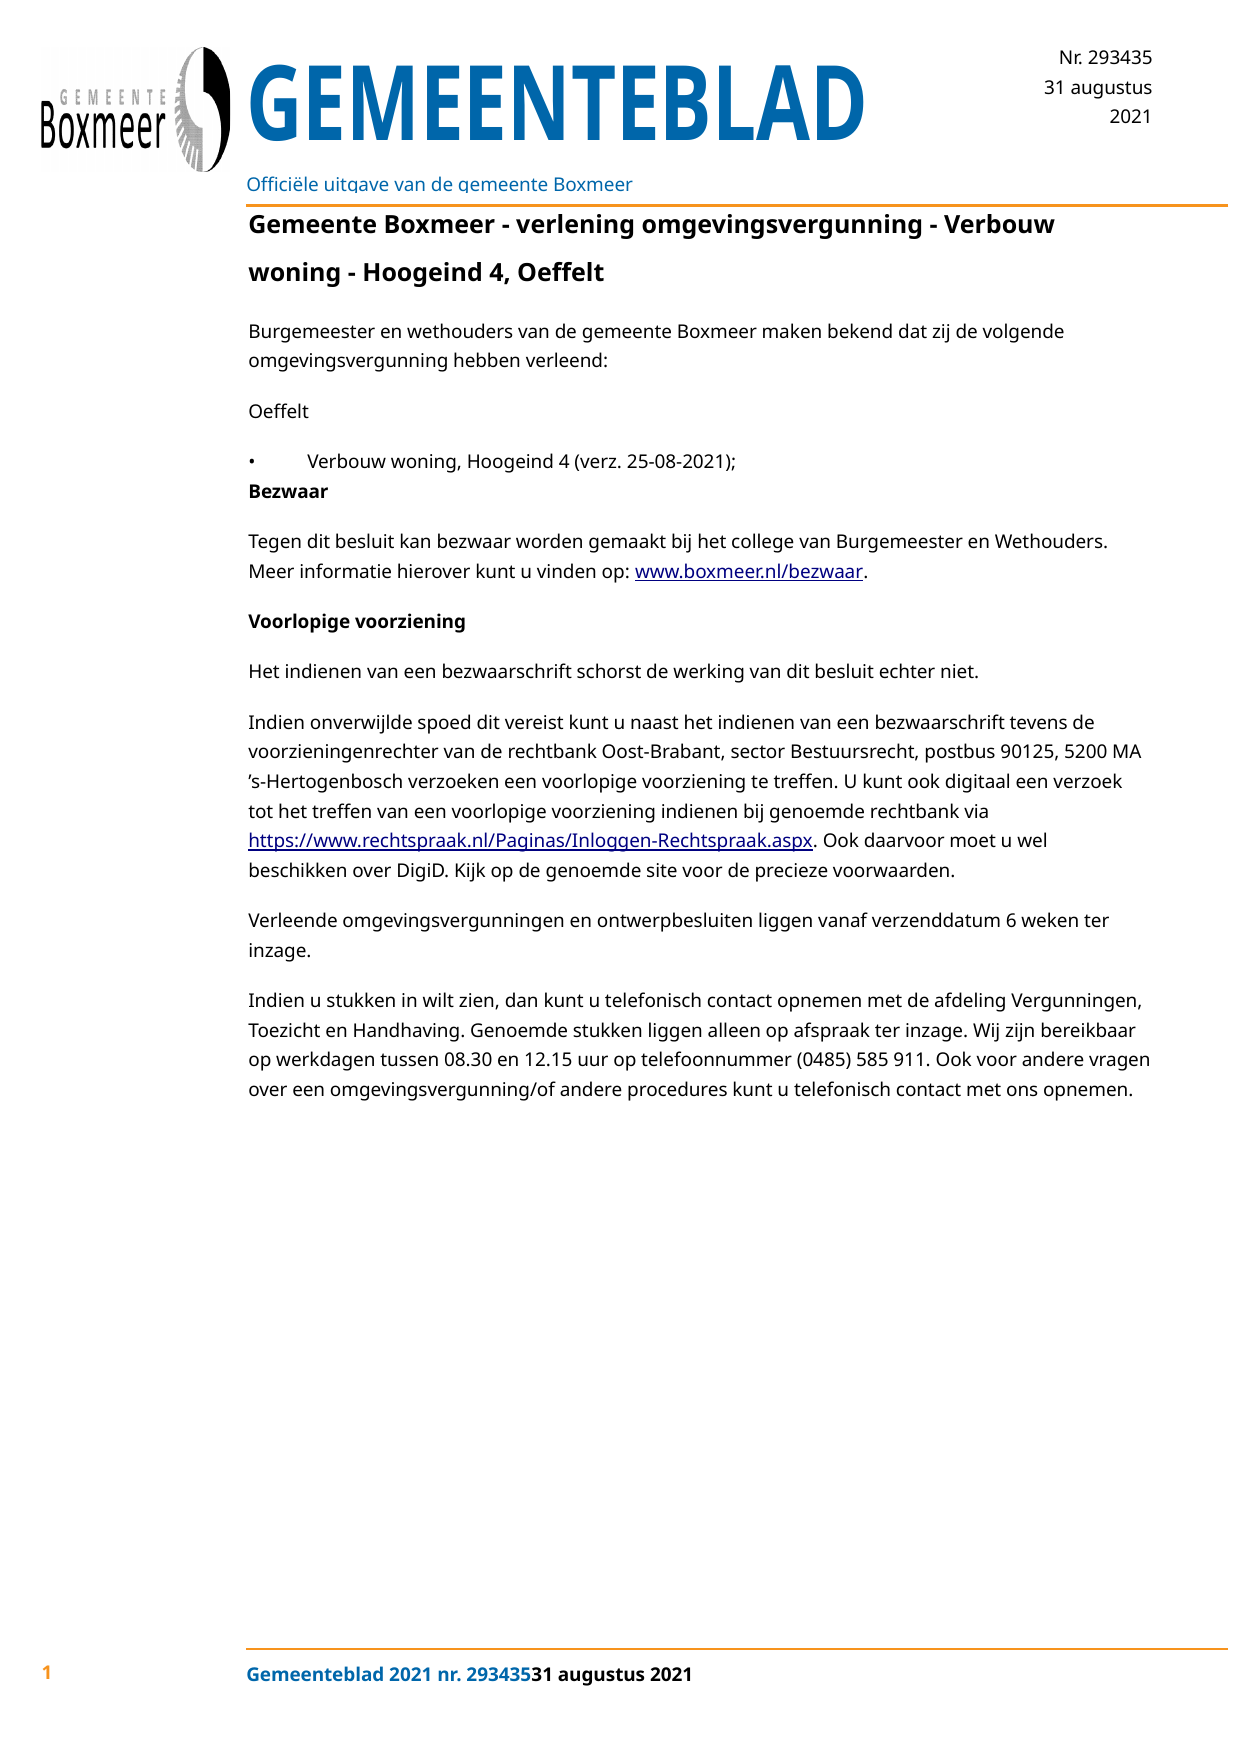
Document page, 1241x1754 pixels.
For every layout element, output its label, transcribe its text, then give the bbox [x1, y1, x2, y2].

text Oeffelt [248, 398, 1152, 424]
text Het indienen van een bezwaarschrift schorst de werking van dit besluit echter niet. [248, 659, 1152, 684]
text Gemeente Boxmeer - verlening omgevingsvergunning - Verbouw woning - Hoogeind 4, Oeffelt [248, 207, 1152, 288]
text Indien u stukken in wilt zien, dan kunt u telefonisch contact opnemen met de afdeling Vergunningen, Toezicht en Handhaving. Genoemde stukken liggen alleen op afspraak ter inzage. Wij zijn bereikbaar op werkdagen tussen 08.30 en 12.15 uur op telefoonnummer (0485) 585 911. Ook voor andere vragen over een omgevingsvergunning/of andere procedures kunt u telefonisch contact met ons opnemen. [248, 987, 1152, 1102]
text Voorlopige voorziening [248, 608, 1152, 634]
text Indien onverwijlde spoed dit vereist kunt u naast het indienen van een bezwaarschrift tevens de voorzieningenrechter van de rechtbank Oost-Brabant, sector Bestuursrecht, postbus 90125, 5200 MA ’s-Hertogenbosch verzoeken een voorlopige voorziening te treffen. U kunt ook digitaal een verzoek tot het treffen van een voorlopige voorziening indienen bij genoemde rechtbank via https://www.rechtspraak.nl/Paginas/Inloggen-Rechtspraak.aspx. Ook daarvoor moet u wel beschikken over DigiD. Kijk op de genoemde site voor de precieze voorwaarden. [248, 709, 1152, 883]
text Bezwaar [248, 478, 1152, 504]
picture [41, 47, 231, 172]
text Verleende omgevingsvergunningen en ontwerpbesluiten liggen vanaf verzenddatum 6 weken ter inzage. [248, 907, 1152, 963]
text Burgemeester en wethouders van de gemeente Boxmeer maken bekend dat zij de volgende omgevingsvergunning hebben verleend: [248, 318, 1152, 373]
list Verbouw woning, Hoogeind 4 (verz. 25-08-2021); [248, 448, 1152, 474]
text Tegen dit besluit kan bezwaar worden gemaakt bij het college van Burgemeester en Wethouders. Meer informatie hierover kunt u vinden op: www.boxmeer.nl/bezwaar. [248, 528, 1152, 584]
